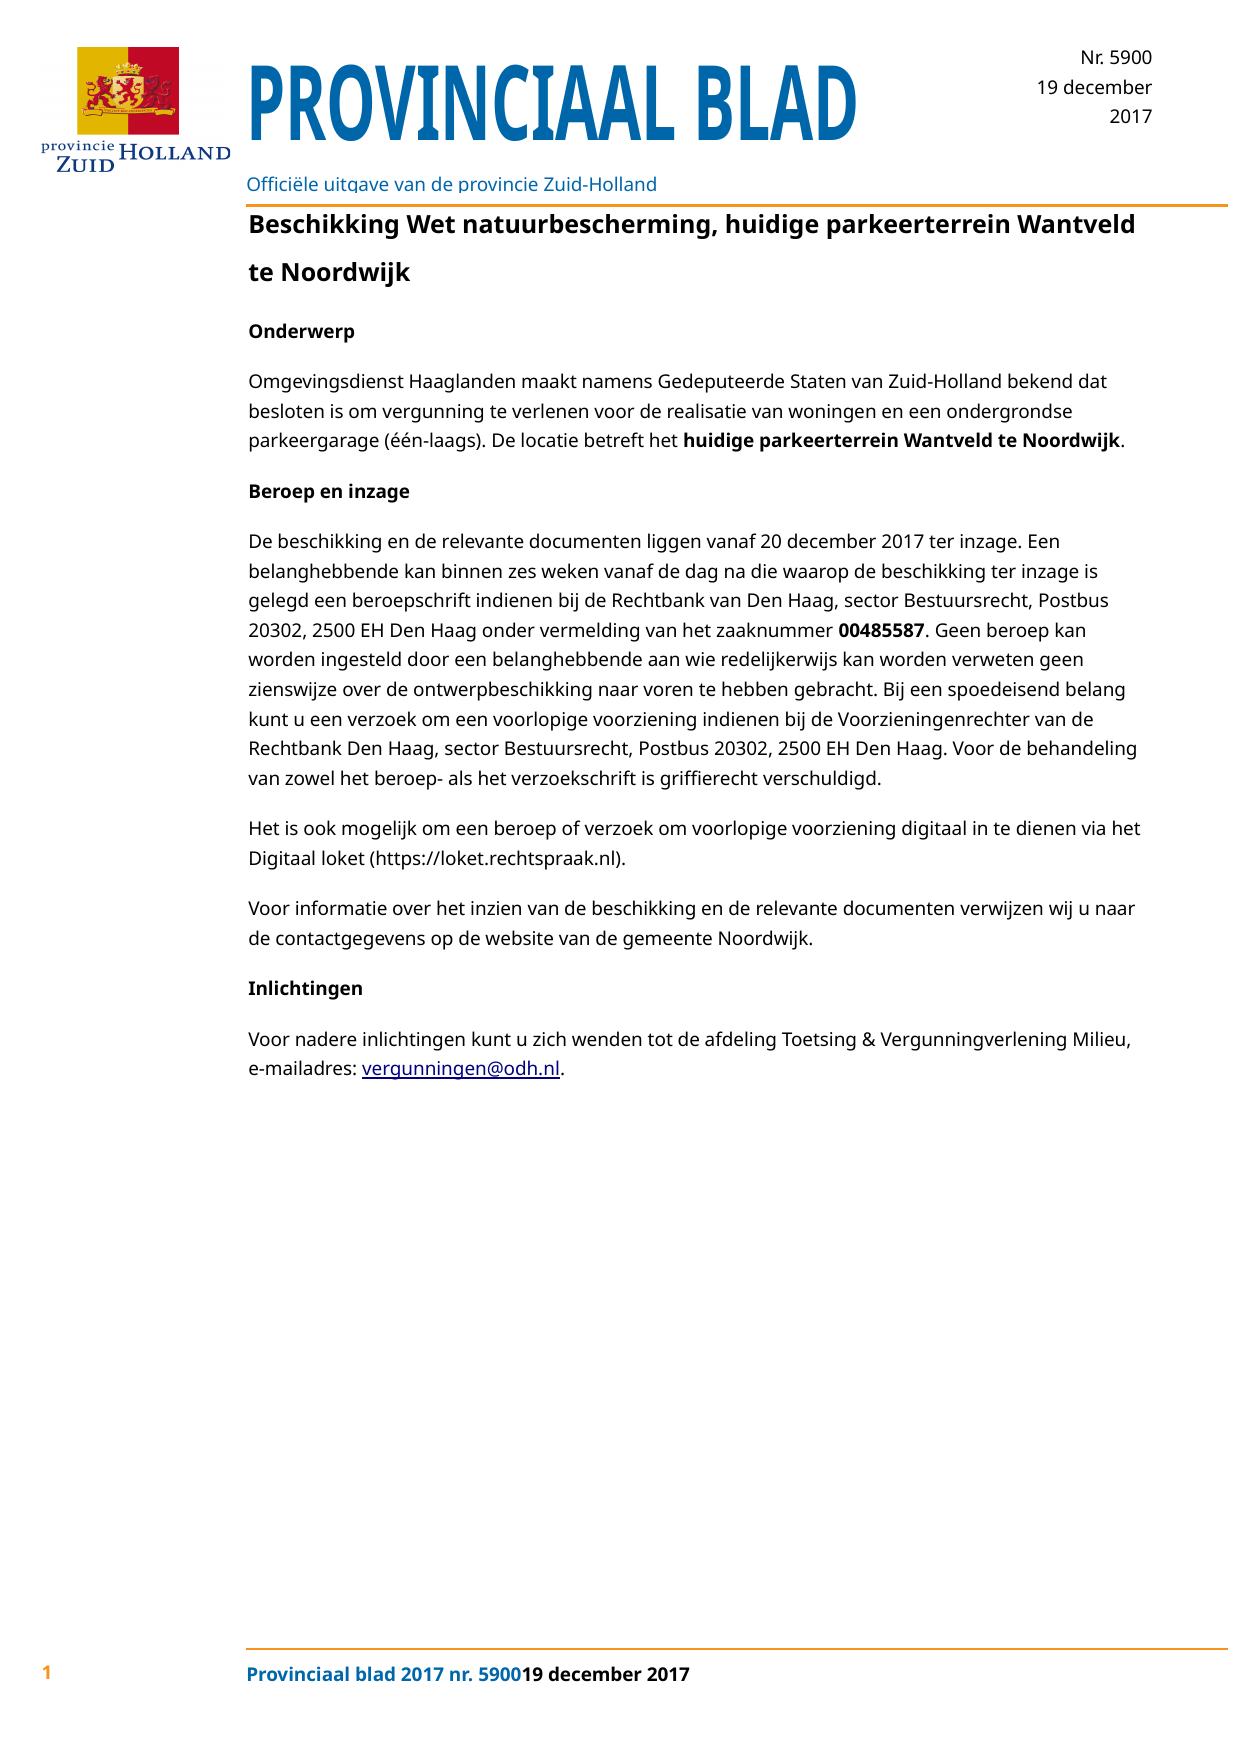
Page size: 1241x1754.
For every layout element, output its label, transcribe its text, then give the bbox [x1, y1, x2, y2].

text Voor nadere inlichtingen kunt u zich wenden tot de afdeling Toetsing & Vergunningverlening Milieu, e-mailadres: vergunningen@odh.nl. [248, 1026, 1152, 1081]
text Voor informatie over het inzien van de beschikking en de relevante documenten verwijzen wij u naar de contactgegevens op de website van de gemeente Noordwijk. [248, 895, 1152, 951]
text Het is ook mogelijk om een beroep of verzoek om voorlopige voorziening digitaal in te dienen via het Digitaal loket (https://loket.rechtspraak.nl). [248, 815, 1152, 871]
text Beschikking Wet natuurbescherming, huidige parkeerterrein Wantveld te Noordwijk [248, 207, 1152, 288]
text Onderwerp [248, 318, 1152, 344]
text Inlichtingen [248, 975, 1152, 1001]
text Beroep en inzage [248, 478, 1152, 504]
text Omgevingsdienst Haaglanden maakt namens Gedeputeerde Staten van Zuid-Holland bekend dat besloten is om vergunning te verlenen voor de realisatie van woningen en een ondergrondse parkeergarage (één-laags). De locatie betreft het huidige parkeerterrein Wantveld te Noordwijk. [248, 368, 1152, 453]
text De beschikking en de relevante documenten liggen vanaf 20 december 2017 ter inzage. Een belanghebbende kan binnen zes weken vanaf de dag na die waarop de beschikking ter inzage is gelegd een beroepschrift indienen bij de Rechtbank van Den Haag, sector Bestuursrecht, Postbus 20302, 2500 EH Den Haag onder vermelding van het zaaknummer 00485587. Geen beroep kan worden ingesteld door een belanghebbende aan wie redelijkerwijs kan worden verweten geen zienswijze over de ontwerpbeschikking naar voren te hebben gebracht. Bij een spoedeisend belang kunt u een verzoek om een voorlopige voorziening indienen bij de Voorzieningenrechter van de Rechtbank Den Haag, sector Bestuursrecht, Postbus 20302, 2500 EH Den Haag. Voor de behandeling van zowel het beroep- als het verzoekschrift is griffierecht verschuldigd. [248, 528, 1152, 791]
picture [41, 47, 231, 172]
